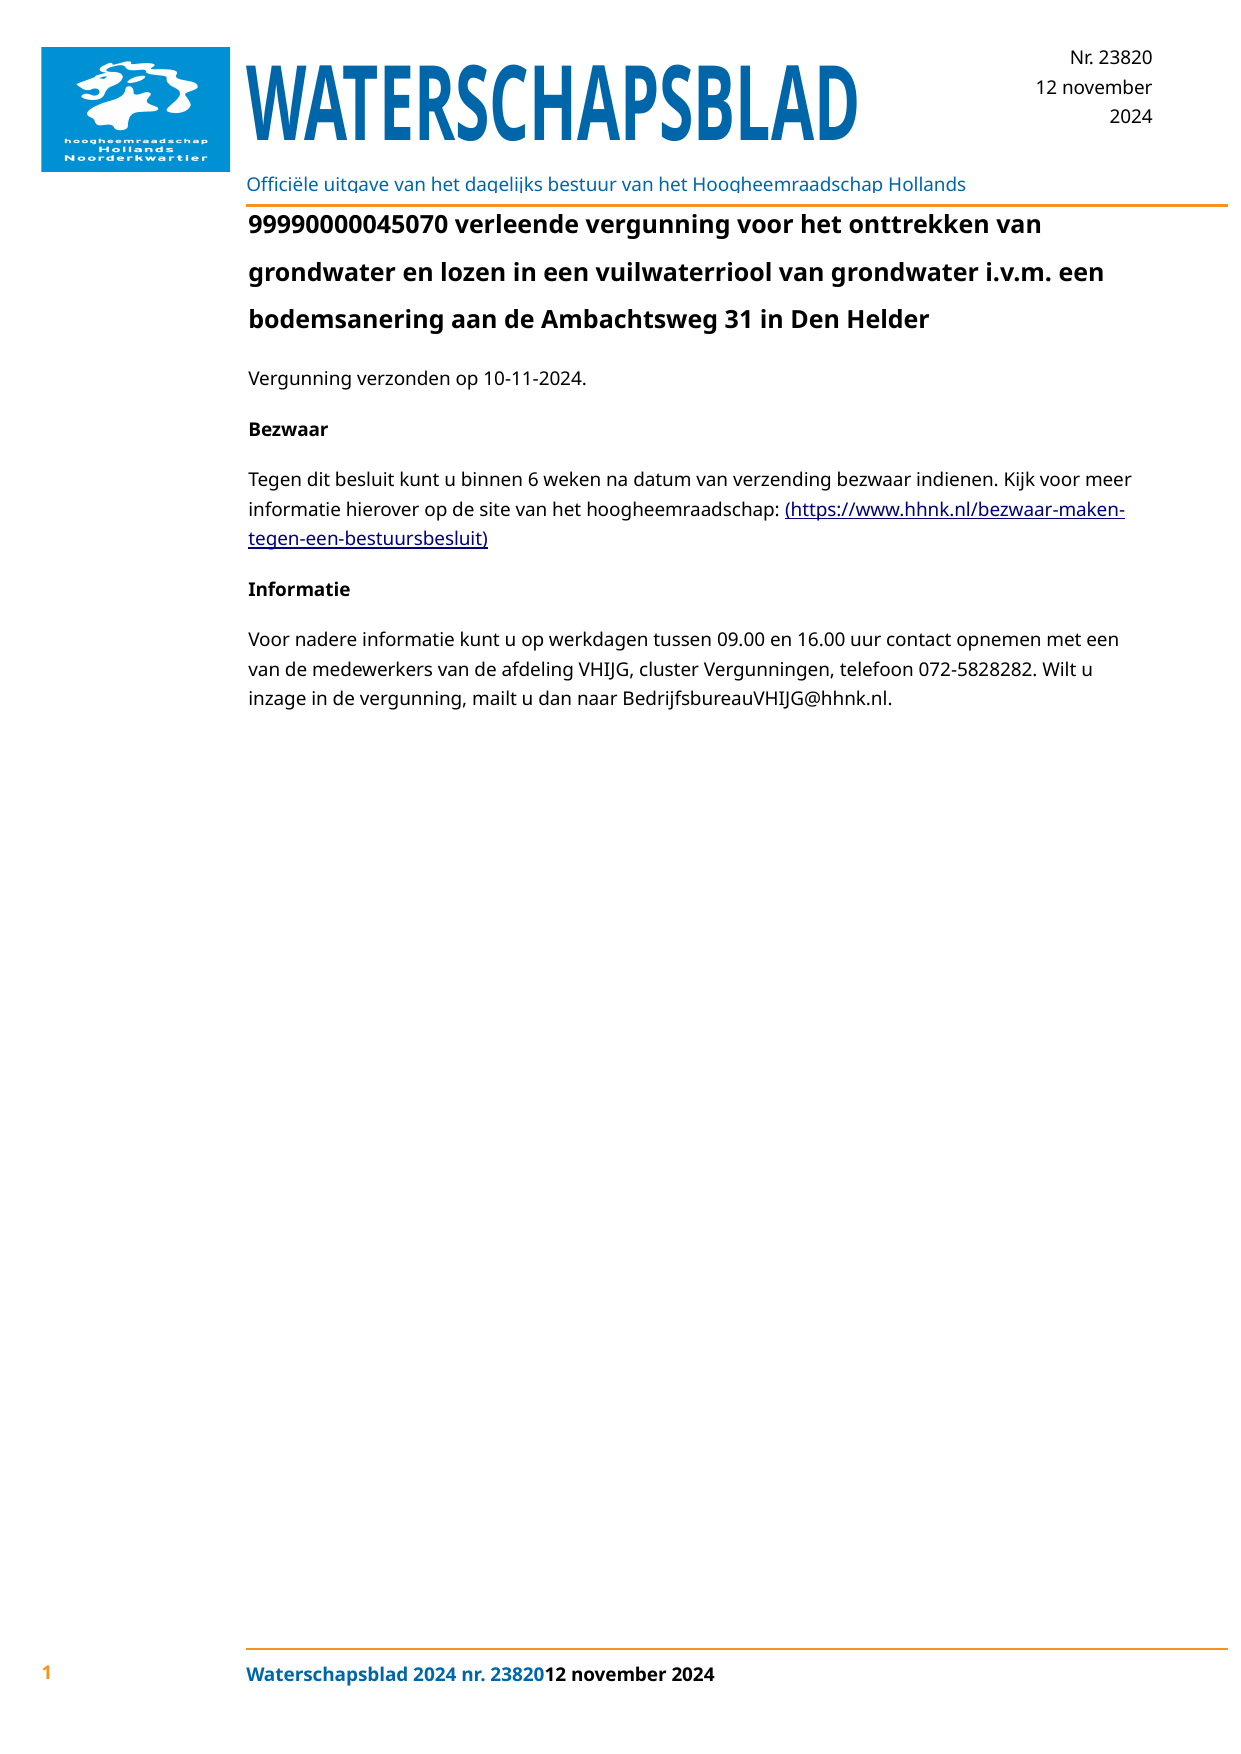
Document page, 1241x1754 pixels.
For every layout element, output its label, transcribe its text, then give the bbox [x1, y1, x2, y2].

picture [129, 76, 144, 82]
text Tegen dit besluit kunt u binnen 6 weken na datum van verzending bezwaar indienen. Kijk voor meer informatie hierover op de site van het hoogheemraadschap: (https://www.hhnk.nl/bezwaar-maken-tegen-een-bestuursbesluit) [248, 466, 1152, 551]
text Informatie [248, 576, 1152, 602]
text Voor nadere informatie kunt u op werkdagen tussen 09.00 en 16.00 uur contact opnemen met een van de medewerkers van de afdeling VHIJG, cluster Vergunningen, telefoon 072-5828282. Wilt u inzage in de vergunning, mailt u dan naar BedrijfsbureauVHIJG@hhnk.nl. [248, 626, 1152, 711]
text 99990000045070 verleende vergunning voor het onttrekken van grondwater en lozen in een vuilwaterriool van grondwater i.v.m. een bodemsanering aan de Ambachtsweg 31 in Den Helder [248, 207, 1152, 336]
text Vergunning verzonden op 10-11-2024. [248, 366, 1152, 391]
picture [78, 64, 122, 99]
picture [88, 87, 157, 130]
picture [118, 62, 197, 112]
text Bezwaar [248, 416, 1152, 442]
